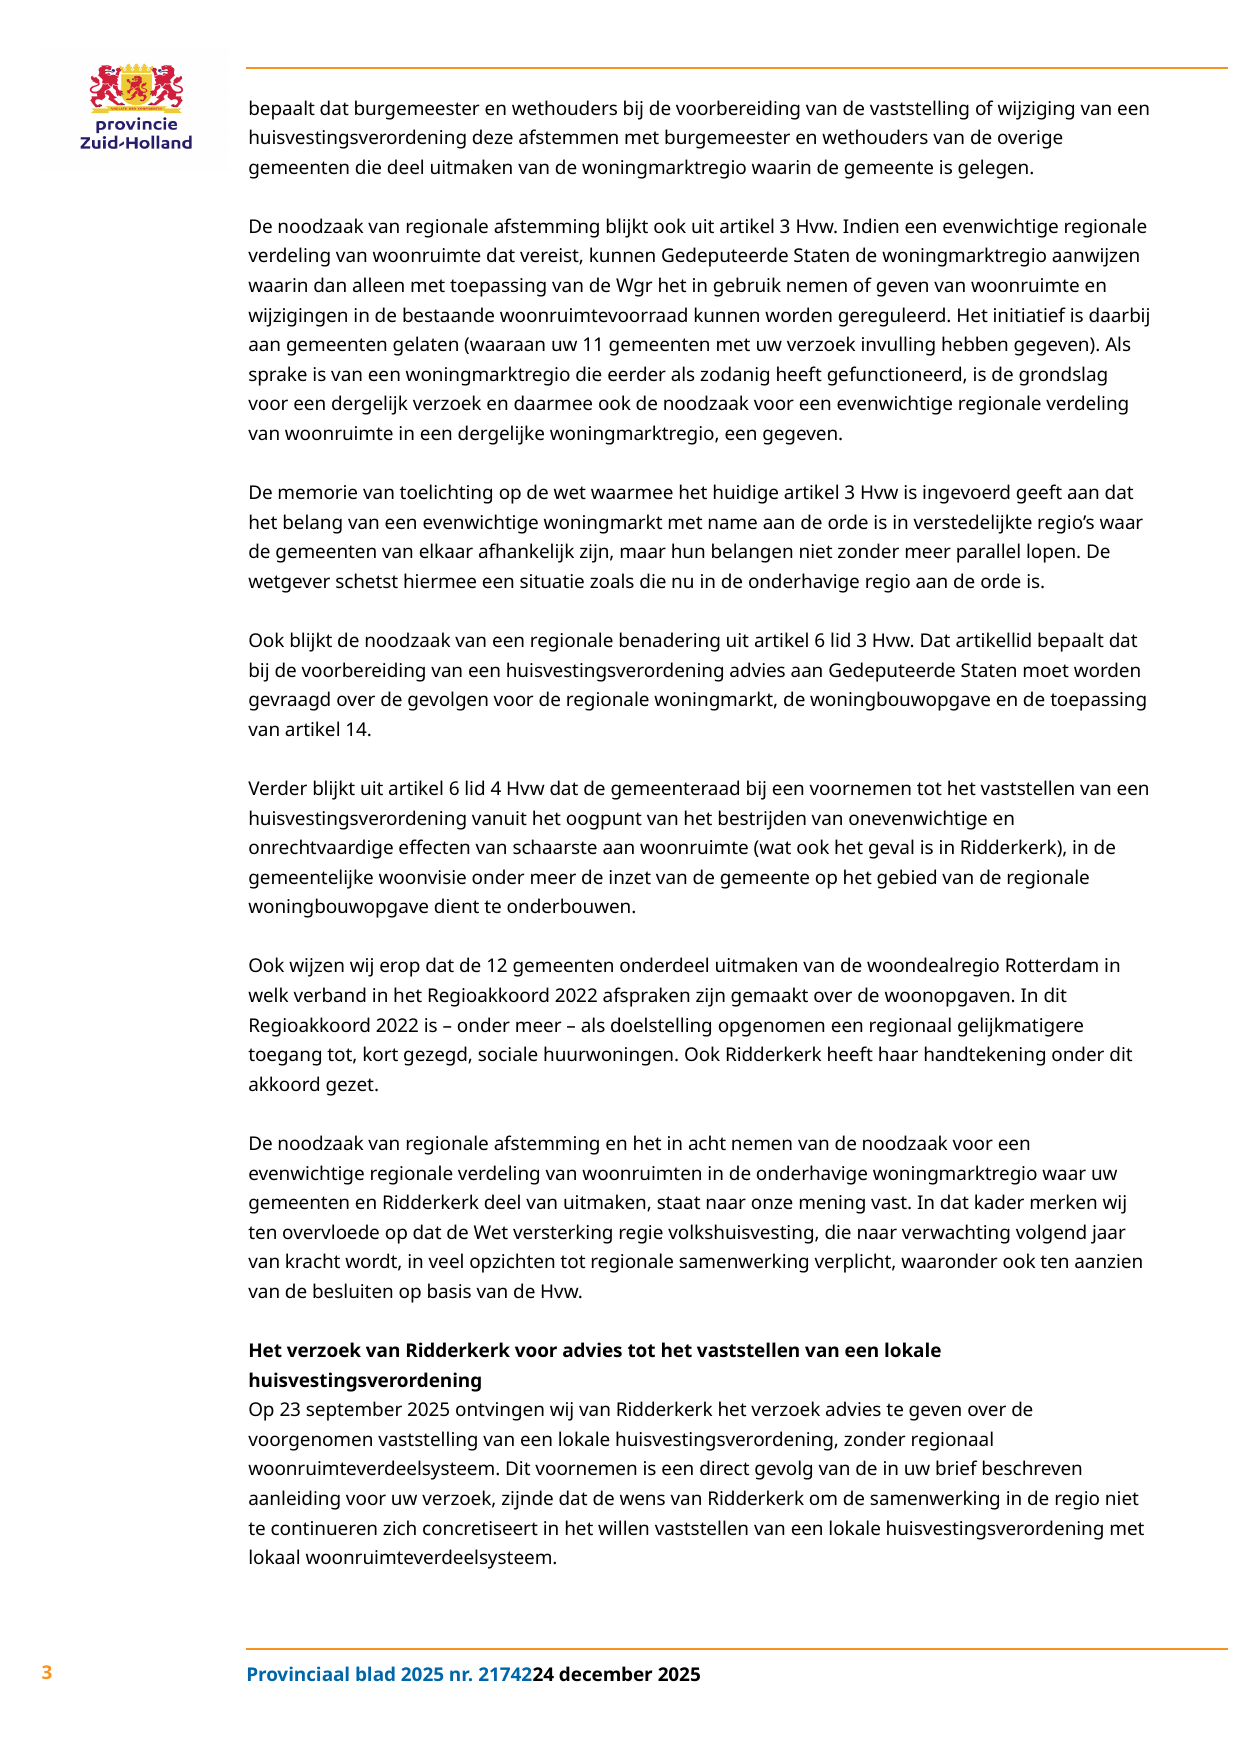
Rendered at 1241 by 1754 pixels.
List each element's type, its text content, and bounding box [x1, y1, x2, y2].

text De memorie van toelichting op de wet waarmee het huidige artikel 3 Hvw is ingevoerd geeft aan dat het belang van een evenwichtige woningmarkt met name aan de orde is in verstedelijkte regio’s waar de gemeenten van elkaar afhankelijk zijn, maar hun belangen niet zonder meer parallel lopen. De wetgever schetst hiermee een situatie zoals die nu in de onderhavige regio aan de orde is. [248, 479, 1152, 594]
text De noodzaak van regionale afstemming en het in acht nemen van de noodzaak voor een evenwichtige regionale verdeling van woonruimten in de onderhavige woningmarktregio waar uw gemeenten en Ridderkerk deel van uitmaken, staat naar onze mening vast. In dat kader merken wij ten overvloede op dat de Wet versterking regie volkshuisvesting, die naar verwachting volgend jaar van kracht wordt, in veel opzichten tot regionale samenwerking verplicht, waaronder ook ten aanzien van de besluiten op basis van de Hvw. [248, 1130, 1152, 1304]
picture [41, 47, 231, 172]
text Op 23 september 2025 ontvingen wij van Ridderkerk het verzoek advies te geven over de voorgenomen vaststelling van een lokale huisvestingsverordening, zonder regionaal woonruimteverdeelsysteem. Dit voornemen is een direct gevolg van de in uw brief beschreven aanleiding voor uw verzoek, zijnde dat de wens van Ridderkerk om de samenwerking in de regio niet te continueren zich concretiseert in het willen vaststellen van een lokale huisvestingsverordening met lokaal woonruimteverdeelsysteem. [248, 1396, 1152, 1570]
text De noodzaak van regionale afstemming blijkt ook uit artikel 3 Hvw. Indien een evenwichtige regionale verdeling van woonruimte dat vereist, kunnen Gedeputeerde Staten de woningmarktregio aanwijzen waarin dan alleen met toepassing van de Wgr het in gebruik nemen of geven van woonruimte en wijzigingen in de bestaande woonruimtevoorraad kunnen worden gereguleerd. Het initiatief is daarbij aan gemeenten gelaten (waaraan uw 11 gemeenten met uw verzoek invulling hebben gegeven). Als sprake is van een woningmarktregio die eerder als zodanig heeft gefunctioneerd, is de grondslag voor een dergelijk verzoek en daarmee ook de noodzaak voor een evenwichtige regionale verdeling van woonruimte in een dergelijke woningmarktregio, een gegeven. [248, 213, 1152, 446]
text Het verzoek van Ridderkerk voor advies tot het vaststellen van een lokale huisvestingsverordening [248, 1337, 1152, 1393]
text Ook wijzen wij erop dat de 12 gemeenten onderdeel uitmaken van de woondealregio Rotterdam in welk verband in het Regioakkoord 2022 afspraken zijn gemaakt over de woonopgaven. In dit Regioakkoord 2022 is – onder meer – als doelstelling opgenomen een regionaal gelijkmatigere toegang tot, kort gezegd, sociale huurwoningen. Ook Ridderkerk heeft haar handtekening onder dit akkoord gezet. [248, 953, 1152, 1097]
text Verder blijkt uit artikel 6 lid 4 Hvw dat de gemeenteraad bij een voornemen tot het vaststellen van een huisvestingsverordening vanuit het oogpunt van het bestrijden van onevenwichtige en onrechtvaardige effecten van schaarste aan woonruimte (wat ook het geval is in Ridderkerk), in de gemeentelijke woonvisie onder meer de inzet van de gemeente op het gebied van de regionale woningbouwopgave dient te onderbouwen. [248, 775, 1152, 919]
text bepaalt dat burgemeester en wethouders bij de voorbereiding van de vaststelling of wijziging van een huisvestingsverordening deze afstemmen met burgemeester en wethouders van de overige gemeenten die deel uitmaken van de woningmarktregio waarin de gemeente is gelegen. [248, 95, 1152, 180]
text Ook blijkt de noodzaak van een regionale benadering uit artikel 6 lid 3 Hvw. Dat artikellid bepaalt dat bij de voorbereiding van een huisvestingsverordening advies aan Gedeputeerde Staten moet worden gevraagd over de gevolgen voor de regionale woningmarkt, de woningbouwopgave en de toepassing van artikel 14. [248, 627, 1152, 742]
